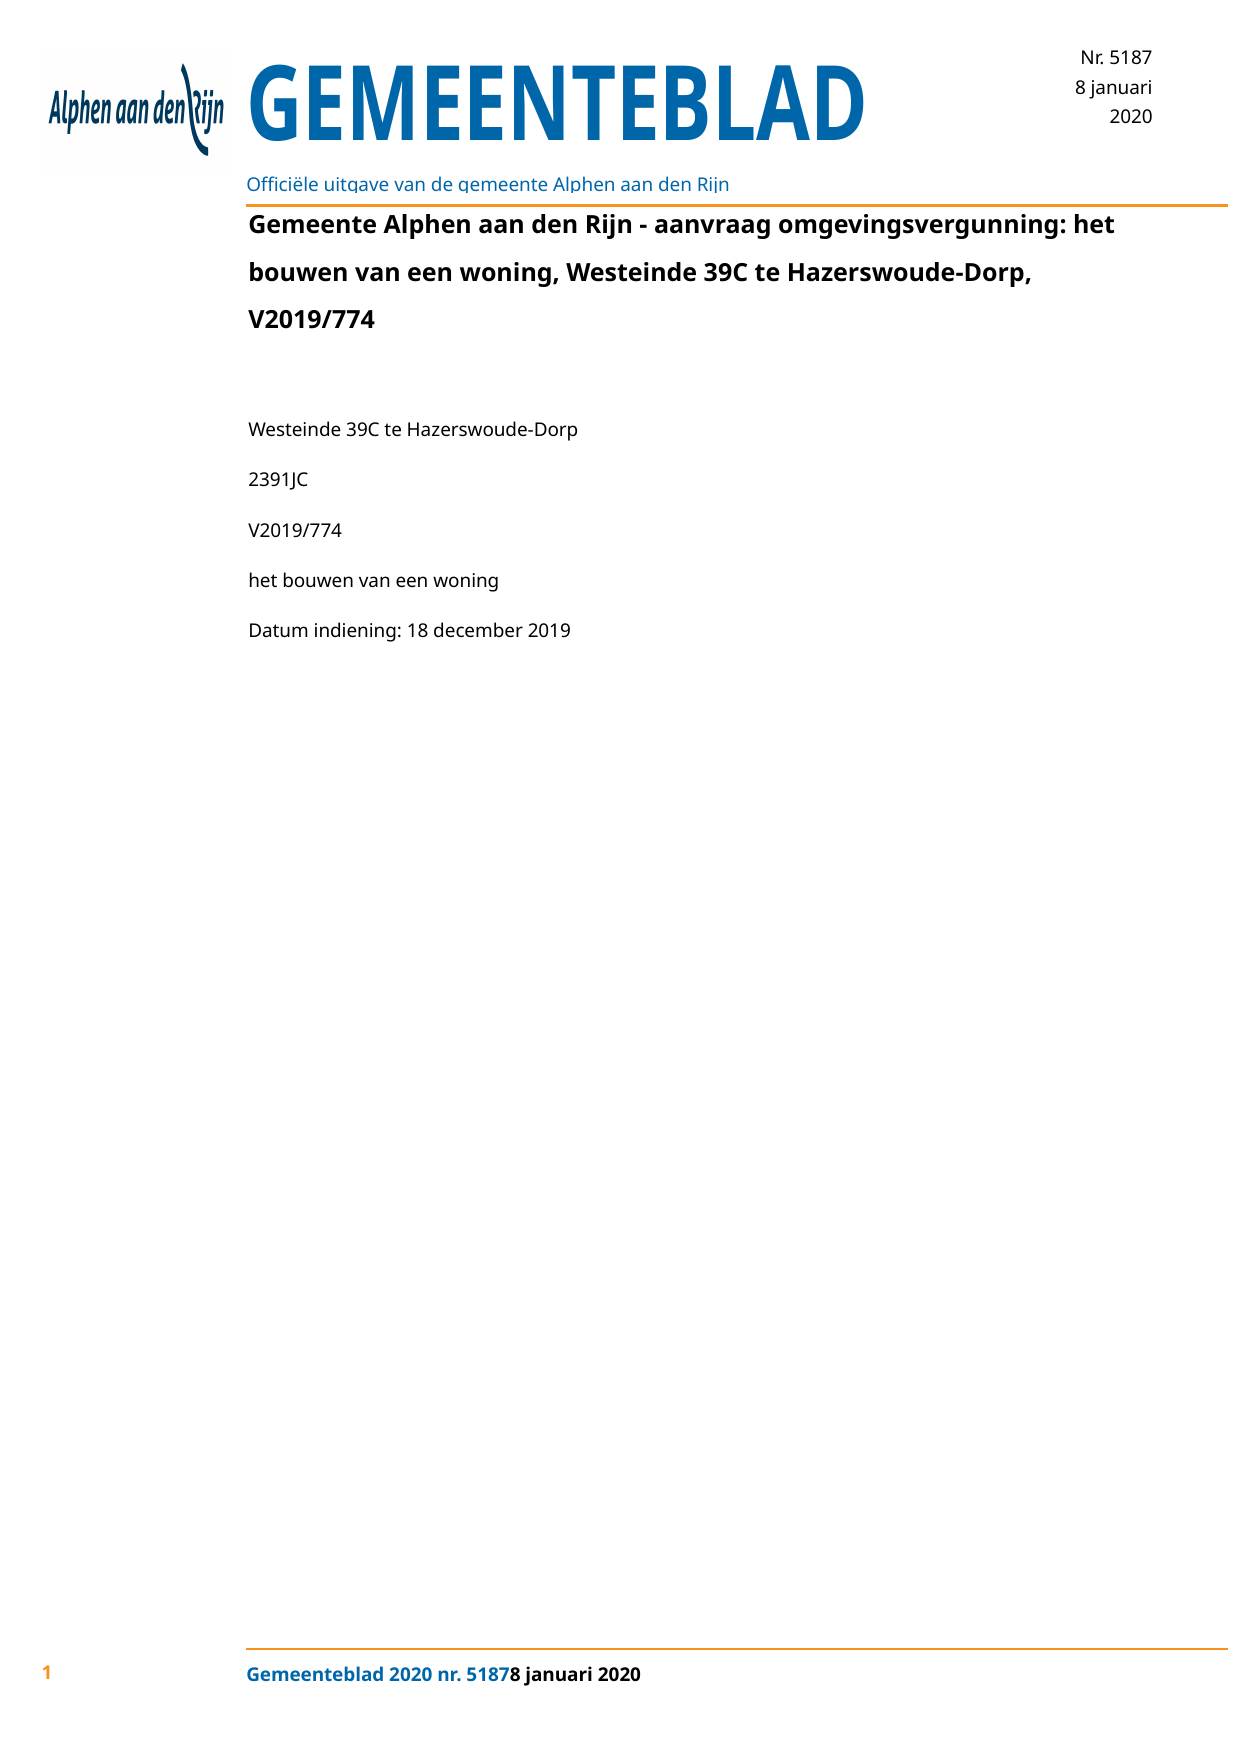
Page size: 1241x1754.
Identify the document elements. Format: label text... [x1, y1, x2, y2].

picture [41, 47, 231, 172]
text V2019/774 [248, 517, 1152, 542]
text Datum indiening: 18 december 2019 [248, 618, 1152, 643]
text het bouwen van een woning [248, 567, 1152, 593]
text 2391JC [248, 466, 1152, 492]
text Westeinde 39C te Hazerswoude-Dorp [248, 416, 1152, 442]
text Gemeente Alphen aan den Rijn - aanvraag omgevingsvergunning: het bouwen van een woning, Westeinde 39C te Hazerswoude-Dorp, V2019/774 [248, 207, 1152, 336]
